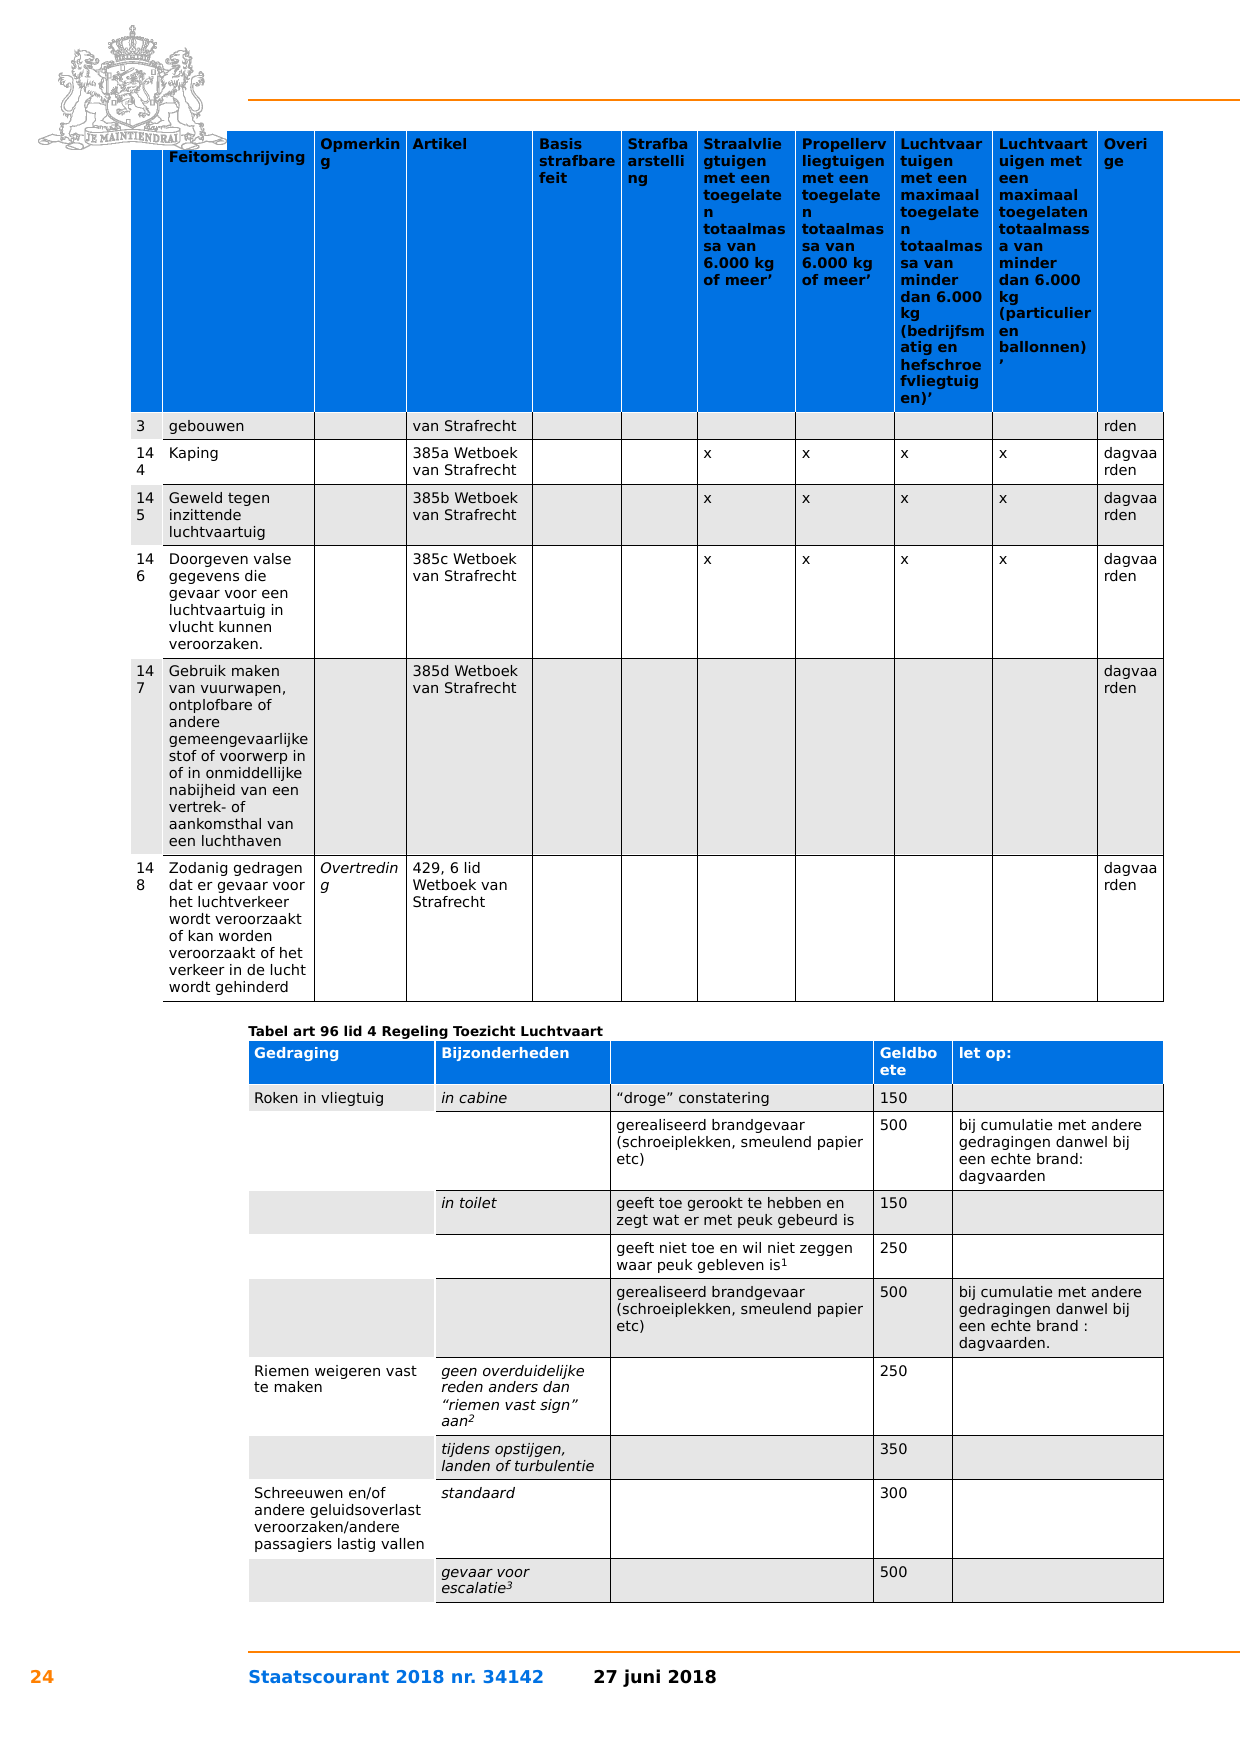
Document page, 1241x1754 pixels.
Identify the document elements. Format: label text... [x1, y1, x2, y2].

table_cell [698, 659, 795, 854]
table_header Strafbaarstelling [622, 131, 697, 412]
table_cell [436, 1235, 610, 1278]
table_cell van Strafrecht [407, 413, 532, 439]
table_header Basis strafbare feit [533, 131, 621, 412]
table_cell [953, 1480, 1163, 1558]
table_cell 300 [874, 1480, 952, 1558]
table_cell 144 [131, 440, 162, 484]
table_cell [622, 546, 697, 657]
table_cell 385a Wetboek van Strafrecht [407, 440, 532, 484]
table_cell x [698, 485, 795, 545]
table_cell 250 [874, 1235, 952, 1278]
table_cell x [993, 546, 1097, 657]
table_cell [698, 856, 795, 1001]
table_header Feitomschrijving [163, 131, 314, 412]
table_cell 250 [874, 1358, 952, 1435]
table_cell x [993, 440, 1097, 484]
table_cell [249, 1559, 434, 1602]
table_cell let op: [953, 1041, 1163, 1084]
table_cell 385b Wetboek van Strafrecht [407, 485, 532, 545]
table_cell rden [1098, 413, 1163, 439]
table_cell 500 [874, 1279, 952, 1357]
table_cell [315, 440, 406, 484]
table_cell x [698, 546, 795, 657]
table_header Propellervliegtuigen met een toegelaten totaalmassa van 6.000 kg of meer’ [796, 131, 894, 412]
table_cell in toilet [436, 1191, 610, 1234]
table_cell Bijzonderheden [436, 1041, 610, 1084]
table_header Straalvliegtuigen met een toegelaten totaalmassa van 6.000 kg of meer’ [698, 131, 795, 412]
table_cell 385c Wetboek van Strafrecht [407, 546, 532, 657]
table_cell geeft toe gerookt te hebben en zegt wat er met peuk gebeurd is [611, 1191, 873, 1234]
table_cell x [796, 546, 894, 657]
table_cell [533, 546, 621, 657]
table_cell [533, 856, 621, 1001]
table_cell [611, 1480, 873, 1558]
table_cell gerealiseerd brandgevaar (schroeiplekken, smeulend papier etc) [611, 1112, 873, 1189]
table_cell [611, 1436, 873, 1479]
table_cell [249, 1235, 434, 1278]
table_cell Zodanig gedragen dat er gevaar voor het luchtverkeer wordt veroorzaakt of kan worden veroorzaakt of het verkeer in de lucht wordt gehinderd [163, 856, 314, 1001]
table_cell [953, 1559, 1163, 1602]
table_cell geeft niet toe en wil niet zeggen waar peuk gebleven is1 [611, 1235, 873, 1278]
picture [38, 25, 227, 150]
table_cell [698, 413, 795, 439]
table_cell x [698, 440, 795, 484]
table_cell 145 [131, 485, 162, 545]
table_cell Kaping [163, 440, 314, 484]
table_cell dagvaarden [1098, 659, 1163, 854]
table_cell [622, 856, 697, 1001]
table_cell dagvaarden [1098, 485, 1163, 545]
table_cell x [895, 440, 992, 484]
table_cell dagvaarden [1098, 440, 1163, 484]
table_cell [533, 659, 621, 854]
table_cell x [895, 546, 992, 657]
table_cell bij cumulatie met andere gedragingen danwel bij een echte brand: dagvaarden [953, 1112, 1163, 1189]
table_cell Gedraging [249, 1041, 434, 1084]
table_cell [315, 659, 406, 854]
table_cell [436, 1112, 610, 1189]
table_cell [953, 1358, 1163, 1435]
table_cell [953, 1085, 1163, 1111]
table_cell 146 [131, 546, 162, 657]
table_cell Geldboete [874, 1041, 952, 1084]
table_cell [249, 1279, 434, 1357]
table_cell [622, 413, 697, 439]
table_cell [249, 1191, 434, 1234]
table_header Luchtvaartuigen met een maximaal toegelaten totaalmassa van minder dan 6.000 kg (particulier en ballonnen)’ [993, 131, 1097, 412]
table_cell [622, 659, 697, 854]
table_cell [533, 413, 621, 439]
table_header Luchtvaartuigen met een maximaal toegelaten totaalmassa van minder dan 6.000 kg (bedrijfsmatig en hefschroefvliegtuigen)’ [895, 131, 992, 412]
table_header [131, 150, 162, 412]
table_cell geen overduidelijke reden anders dan “riemen vast sign” aan2 [436, 1358, 610, 1435]
table_cell [611, 1358, 873, 1435]
table_cell tijdens opstijgen, landen of turbulentie [436, 1436, 610, 1479]
table_header Tabel art 96 lid 4 Regeling Toezicht Luchtvaart [248, 1024, 1163, 1039]
table_cell Geweld tegen inzittende luchtvaartuig [163, 485, 314, 545]
table_cell [533, 440, 621, 484]
table_cell [796, 659, 894, 854]
table_cell standaard [436, 1480, 610, 1558]
table_cell 350 [874, 1436, 952, 1479]
table_cell [993, 659, 1097, 854]
table_cell 148 [131, 856, 162, 1001]
table_cell x [796, 485, 894, 545]
table_cell [993, 413, 1097, 439]
table_cell [796, 856, 894, 1001]
table_cell dagvaarden [1098, 856, 1163, 1001]
table_cell [622, 440, 697, 484]
table_cell gerealiseerd brandgevaar (schroeiplekken, smeulend papier etc) [611, 1279, 873, 1357]
table_cell 150 [874, 1191, 952, 1234]
table_cell x [993, 485, 1097, 545]
table_cell 147 [131, 659, 162, 854]
table_cell [895, 856, 992, 1001]
table_cell [622, 485, 697, 545]
table_cell 3 [131, 413, 162, 439]
table_cell [315, 485, 406, 545]
table_cell [953, 1235, 1163, 1278]
table_cell [953, 1191, 1163, 1234]
table_cell [895, 413, 992, 439]
table_cell Riemen weigeren vast te maken [249, 1358, 434, 1435]
table_cell gebouwen [163, 413, 314, 439]
table_cell [436, 1279, 610, 1357]
table_cell [953, 1436, 1163, 1479]
table_cell 500 [874, 1559, 952, 1602]
table_cell Overtreding [315, 856, 406, 1001]
table_cell [895, 659, 992, 854]
table_cell x [796, 440, 894, 484]
table_cell 429, 6 lid Wetboek van Strafrecht [407, 856, 532, 1001]
table_cell Roken in vliegtuig [249, 1085, 434, 1111]
table_cell 150 [874, 1085, 952, 1111]
table_cell [249, 1112, 434, 1189]
table_cell 500 [874, 1112, 952, 1189]
table_cell [611, 1559, 873, 1602]
table_cell [993, 856, 1097, 1001]
table_cell Schreeuwen en/of andere geluidsoverlast veroorzaken/andere passagiers lastig vallen [249, 1480, 434, 1558]
table_cell [611, 1041, 873, 1084]
table_cell [315, 413, 406, 439]
table_header Artikel [407, 131, 532, 412]
table_cell Doorgeven valse gegevens die gevaar voor een luchtvaartuig in vlucht kunnen veroorzaken. [163, 546, 314, 657]
table_cell Gebruik maken van vuurwapen, ontplofbare of andere gemeengevaarlijke stof of voorwerp in of in onmiddellijke nabijheid van een vertrek- of aankomsthal van een luchthaven [163, 659, 314, 854]
table_cell gevaar voor escalatie3 [436, 1559, 610, 1602]
table_cell [533, 485, 621, 545]
table_header Overige [1098, 131, 1163, 412]
table_header Opmerking [315, 131, 406, 412]
table_cell bij cumulatie met andere gedragingen danwel bij een echte brand : dagvaarden. [953, 1279, 1163, 1357]
table_cell [796, 413, 894, 439]
table_cell 385d Wetboek van Strafrecht [407, 659, 532, 854]
table_cell “droge” constatering [611, 1085, 873, 1111]
table_cell in cabine [436, 1085, 610, 1111]
table_cell [315, 546, 406, 657]
table_cell [249, 1436, 434, 1479]
table_cell dagvaarden [1098, 546, 1163, 657]
table_cell x [895, 485, 992, 545]
